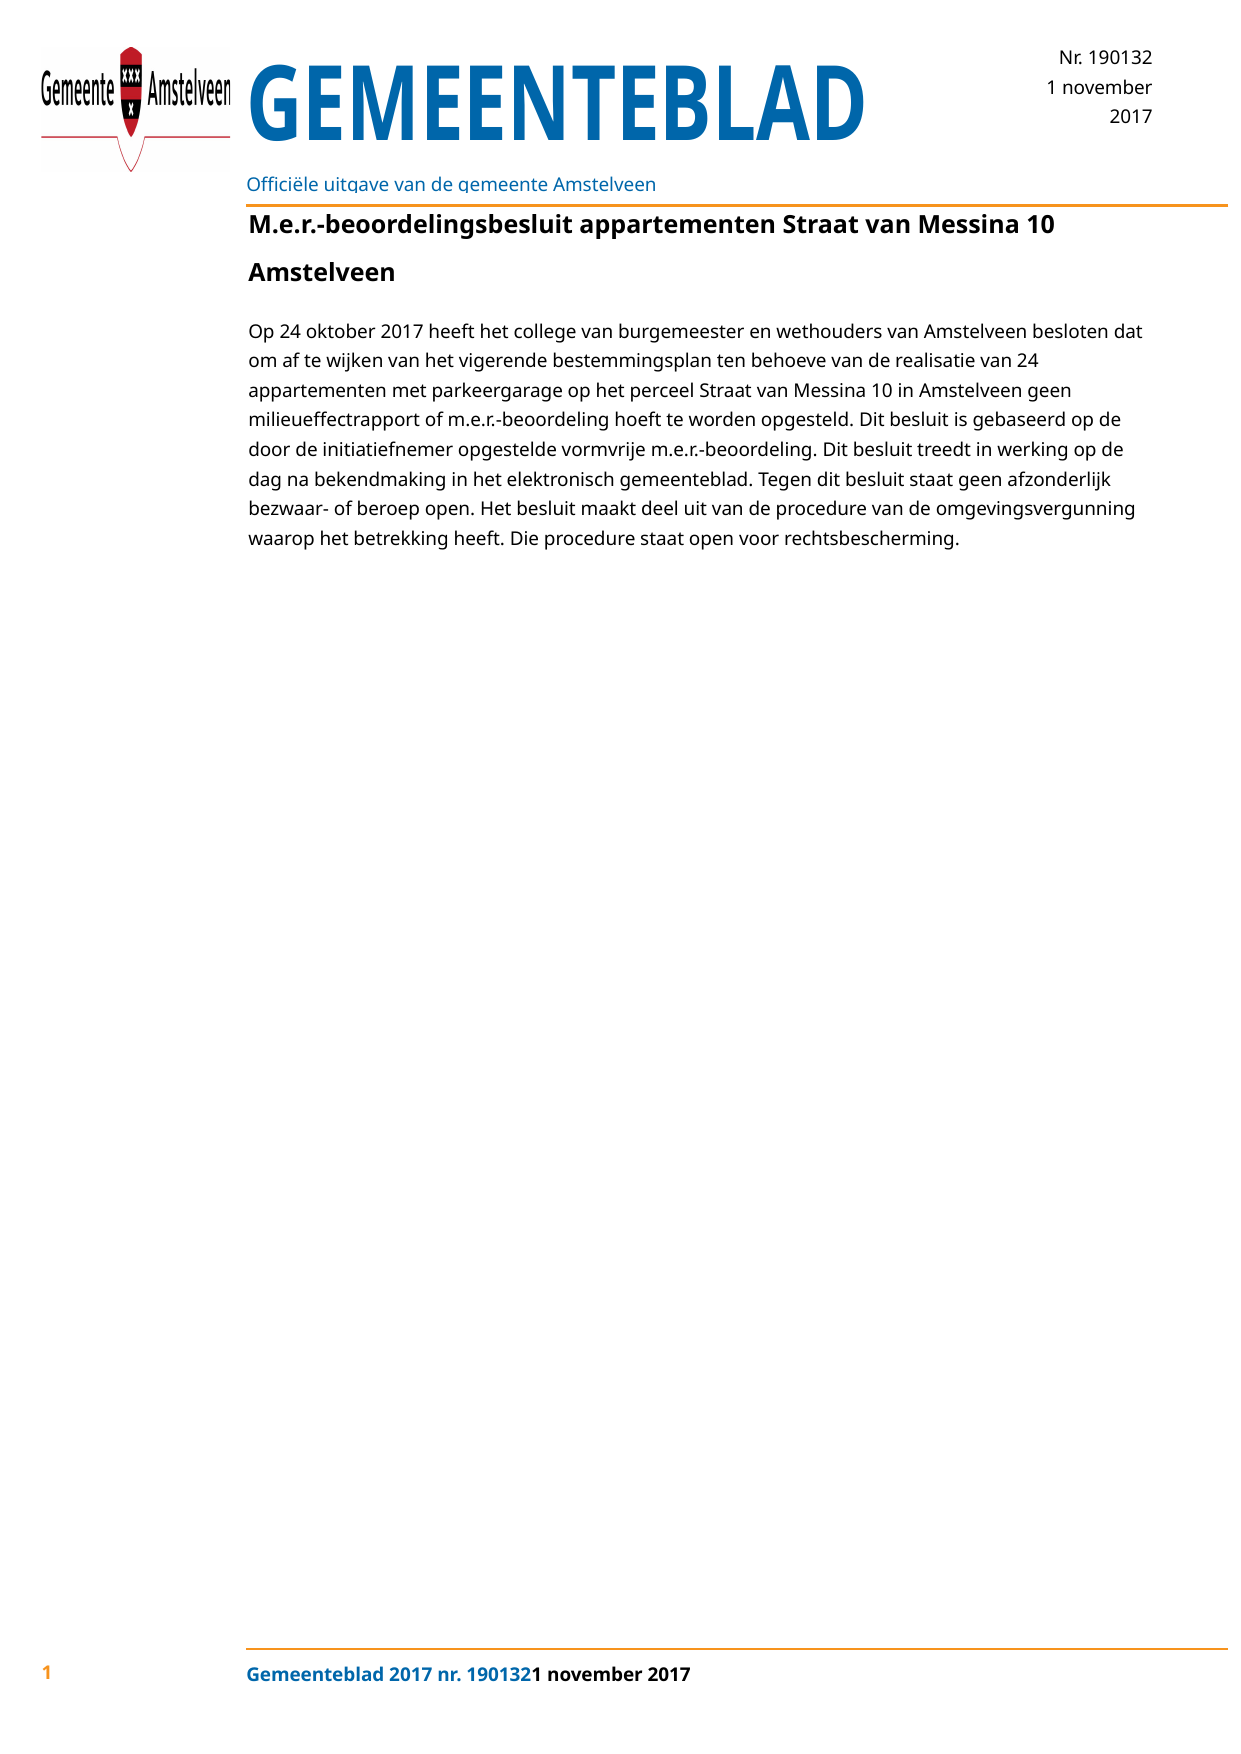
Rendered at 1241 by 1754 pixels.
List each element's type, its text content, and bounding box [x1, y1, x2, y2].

text Op 24 oktober 2017 heeft het college van burgemeester en wethouders van Amstelveen besloten dat om af te wijken van het vigerende bestemmingsplan ten behoeve van de realisatie van 24 appartementen met parkeergarage op het perceel Straat van Messina 10 in Amstelveen geen milieueffectrapport of m.e.r.-beoordeling hoeft te worden opgesteld. Dit besluit is gebaseerd op de door de initiatiefnemer opgestelde vormvrije m.e.r.-beoordeling. Dit besluit treedt in werking op de dag na bekendmaking in het elektronisch gemeenteblad. Tegen dit besluit staat geen afzonderlijk bezwaar- of beroep open. Het besluit maakt deel uit van de procedure van de omgevingsvergunning waarop het betrekking heeft. Die procedure staat open voor rechtsbescherming. [248, 318, 1152, 551]
text M.e.r.-beoordelingsbesluit appartementen Straat van Messina 10 Amstelveen [248, 207, 1152, 288]
picture [41, 47, 231, 172]
